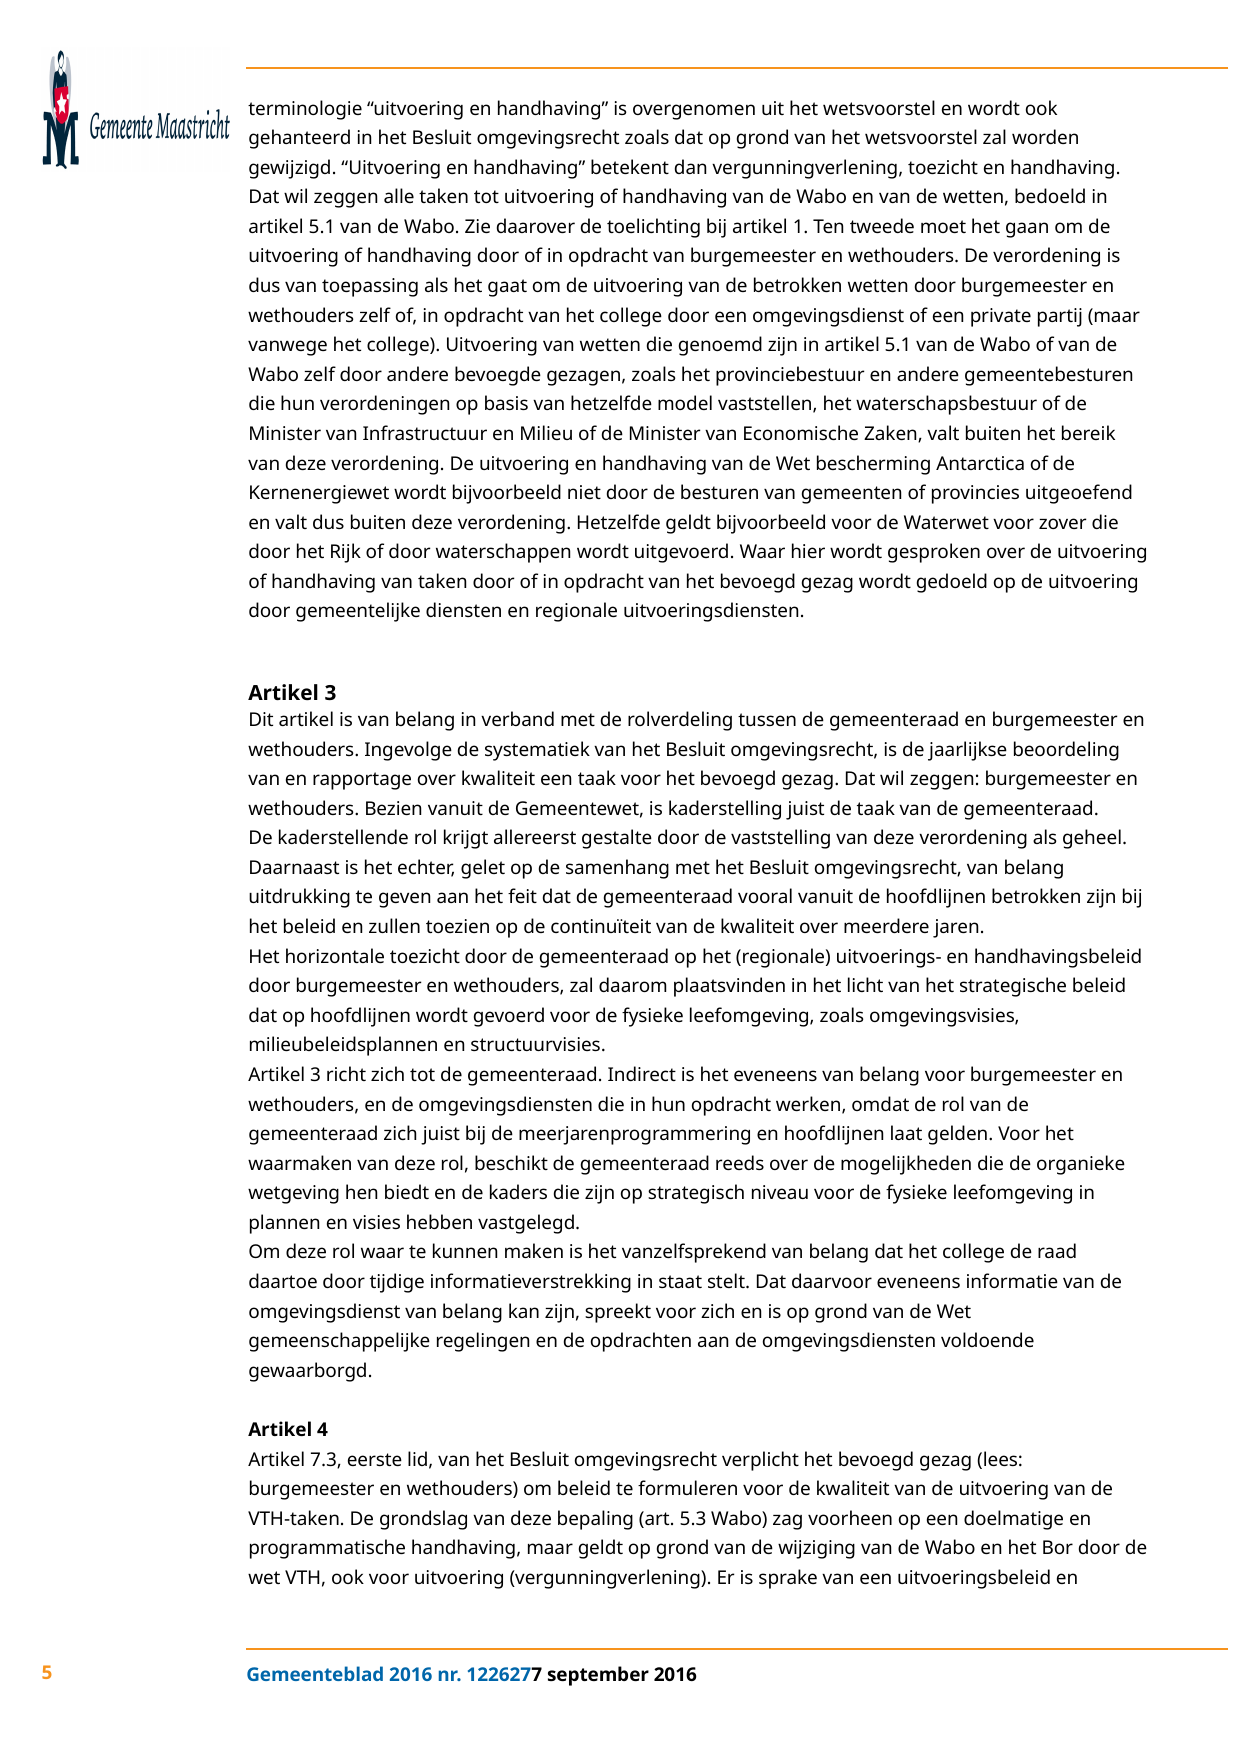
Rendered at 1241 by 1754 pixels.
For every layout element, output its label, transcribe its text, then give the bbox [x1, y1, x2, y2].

text Artikel 3 richt zich tot de gemeenteraad. Indirect is het eveneens van belang voor burgemeester en wethouders, en de omgevingsdiensten die in hun opdracht werken, omdat de rol van de gemeenteraad zich juist bij de meerjarenprogrammering en hoofdlijnen laat gelden. Voor het waarmaken van deze rol, beschikt de gemeenteraad reeds over de mogelijkheden die de organieke wetgeving hen biedt en de kaders die zijn op strategisch niveau voor de fysieke leefomgeving in plannen en visies hebben vastgelegd. [248, 1061, 1152, 1235]
text De kaderstellende rol krijgt allereerst gestalte door de vaststelling van deze verordening als geheel. Daarnaast is het echter, gelet op de samenhang met het Besluit omgevingsrecht, van belang uitdrukking te geven aan het feit dat de gemeenteraad vooral vanuit de hoofdlijnen betrokken zijn bij het beleid en zullen toezien op de continuïteit van de kwaliteit over meerdere jaren. [248, 824, 1152, 939]
text Om deze rol waar te kunnen maken is het vanzelfsprekend van belang dat het college de raad daartoe door tijdige informatieverstrekking in staat stelt. Dat daarvoor eveneens informatie van de omgevingsdienst van belang kan zijn, spreekt voor zich en is op grond van de Wet gemeenschappelijke regelingen en de opdrachten aan de omgevingsdiensten voldoende gewaarborgd. [248, 1239, 1152, 1383]
text Artikel 7.3, eerste lid, van het Besluit omgevingsrecht verplicht het bevoegd gezag (lees: burgemeester en wethouders) om beleid te formuleren voor de kwaliteit van de uitvoering van de VTH-taken. De grondslag van deze bepaling (art. 5.3 Wabo) zag voorheen op een doelmatige en programmatische handhaving, maar geldt op grond van de wijziging van de Wabo en het Bor door de wet VTH, ook voor uitvoering (vergunningverlening). Er is sprake van een uitvoeringsbeleid en [248, 1446, 1152, 1590]
text Het horizontale toezicht door de gemeenteraad op het (regionale) uitvoerings- en handhavingsbeleid door burgemeester en wethouders, zal daarom plaatsvinden in het licht van het strategische beleid dat op hoofdlijnen wordt gevoerd voor de fysieke leefomgeving, zoals omgevingsvisies, milieubeleidsplannen en structuurvisies. [248, 943, 1152, 1057]
text Artikel 4 [248, 1416, 1152, 1442]
text terminologie “uitvoering en handhaving” is overgenomen uit het wetsvoorstel en wordt ook gehanteerd in het Besluit omgevingsrecht zoals dat op grond van het wetsvoorstel zal worden gewijzigd. “Uitvoering en handhaving” betekent dan vergunningverlening, toezicht en handhaving. Dat wil zeggen alle taken tot uitvoering of handhaving van de Wabo en van de wetten, bedoeld in artikel 5.1 van de Wabo. Zie daarover de toelichting bij artikel 1. Ten tweede moet het gaan om de uitvoering of handhaving door of in opdracht van burgemeester en wethouders. De verordening is dus van toepassing als het gaat om de uitvoering van de betrokken wetten door burgemeester en wethouders zelf of, in opdracht van het college door een omgevingsdienst of een private partij (maar vanwege het college). Uitvoering van wetten die genoemd zijn in artikel 5.1 van de Wabo of van de Wabo zelf door andere bevoegde gezagen, zoals het provinciebestuur en andere gemeentebesturen die hun verordeningen op basis van hetzelfde model vaststellen, het waterschapsbestuur of de Minister van Infrastructuur en Milieu of de Minister van Economische Zaken, valt buiten het bereik van deze verordening. De uitvoering en handhaving van de Wet bescherming Antarctica of de Kernenergiewet wordt bijvoorbeeld niet door de besturen van gemeenten of provincies uitgeoefend en valt dus buiten deze verordening. Hetzelfde geldt bijvoorbeeld voor de Waterwet voor zover die door het Rijk of door waterschappen wordt uitgevoerd. Waar hier wordt gesproken over de uitvoering of handhaving van taken door of in opdracht van het bevoegd gezag wordt gedoeld op de uitvoering door gemeentelijke diensten en regionale uitvoeringsdiensten. [248, 95, 1152, 623]
text Artikel 3 [248, 678, 1152, 706]
text Dit artikel is van belang in verband met de rolverdeling tussen de gemeenteraad en burgemeester en wethouders. Ingevolge de systematiek van het Besluit omgevingsrecht, is de jaarlijkse beoordeling van en rapportage over kwaliteit een taak voor het bevoegd gezag. Dat wil zeggen: burgemeester en wethouders. Bezien vanuit de Gemeentewet, is kaderstelling juist de taak van de gemeenteraad. [248, 706, 1152, 821]
picture [41, 47, 231, 172]
